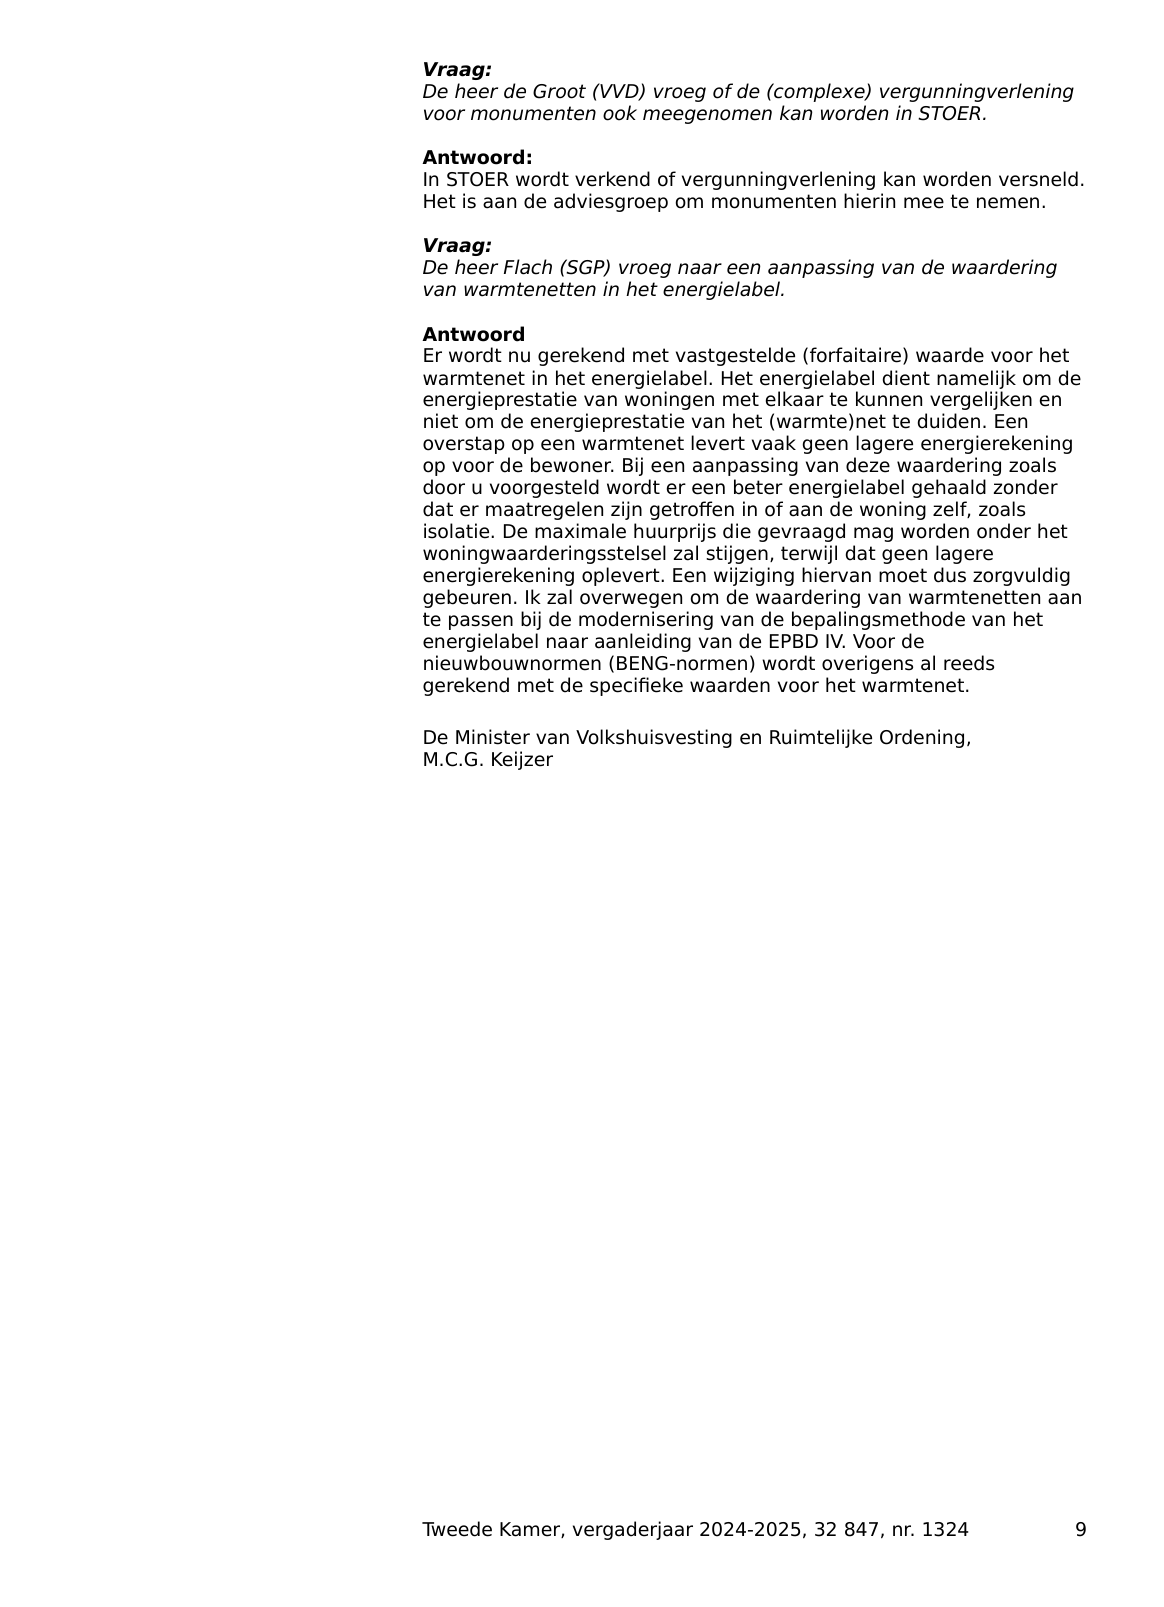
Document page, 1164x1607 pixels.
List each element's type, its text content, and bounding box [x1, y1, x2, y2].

text Vraag: [422, 235, 1087, 257]
text Antwoord [422, 323, 1087, 345]
text De Minister van Volkshuisvesting en Ruimtelijke Ordening, M.C.G. Keijzer [422, 727, 1087, 771]
text De heer Flach (SGP) vroeg naar een aanpassing van de waardering van warmtenetten in het energielabel. [422, 257, 1087, 301]
text Vraag: [422, 59, 1087, 81]
text Er wordt nu gerekend met vastgestelde (forfaitaire) waarde voor het warmtenet in het energielabel. Het energielabel dient namelijk om de energieprestatie van woningen met elkaar te kunnen vergelijken en niet om de energieprestatie van het (warmte)net te duiden. Een overstap op een warmtenet levert vaak geen lagere energierekening op voor de bewoner. Bij een aanpassing van deze waardering zoals door u voorgesteld wordt er een beter energielabel gehaald zonder dat er maatregelen zijn getroffen in of aan de woning zelf, zoals isolatie. De maximale huurprijs die gevraagd mag worden onder het woningwaarderingsstelsel zal stijgen, terwijl dat geen lagere energierekening oplevert. Een wijziging hiervan moet dus zorgvuldig gebeuren. Ik zal overwegen om de waardering van warmtenetten aan te passen bij de modernisering van de bepalingsmethode van het energielabel naar aanleiding van de EPBD IV. Voor de nieuwbouwnormen (BENG-normen) wordt overigens al reeds gerekend met de specifieke waarden voor het warmtenet. [422, 345, 1087, 697]
text Antwoord: [422, 147, 1087, 169]
text De heer de Groot (VVD) vroeg of de (complexe) vergunningverlening voor monumenten ook meegenomen kan worden in STOER. [422, 81, 1087, 125]
text In STOER wordt verkend of vergunningverlening kan worden versneld. Het is aan de adviesgroep om monumenten hierin mee te nemen. [422, 169, 1087, 213]
